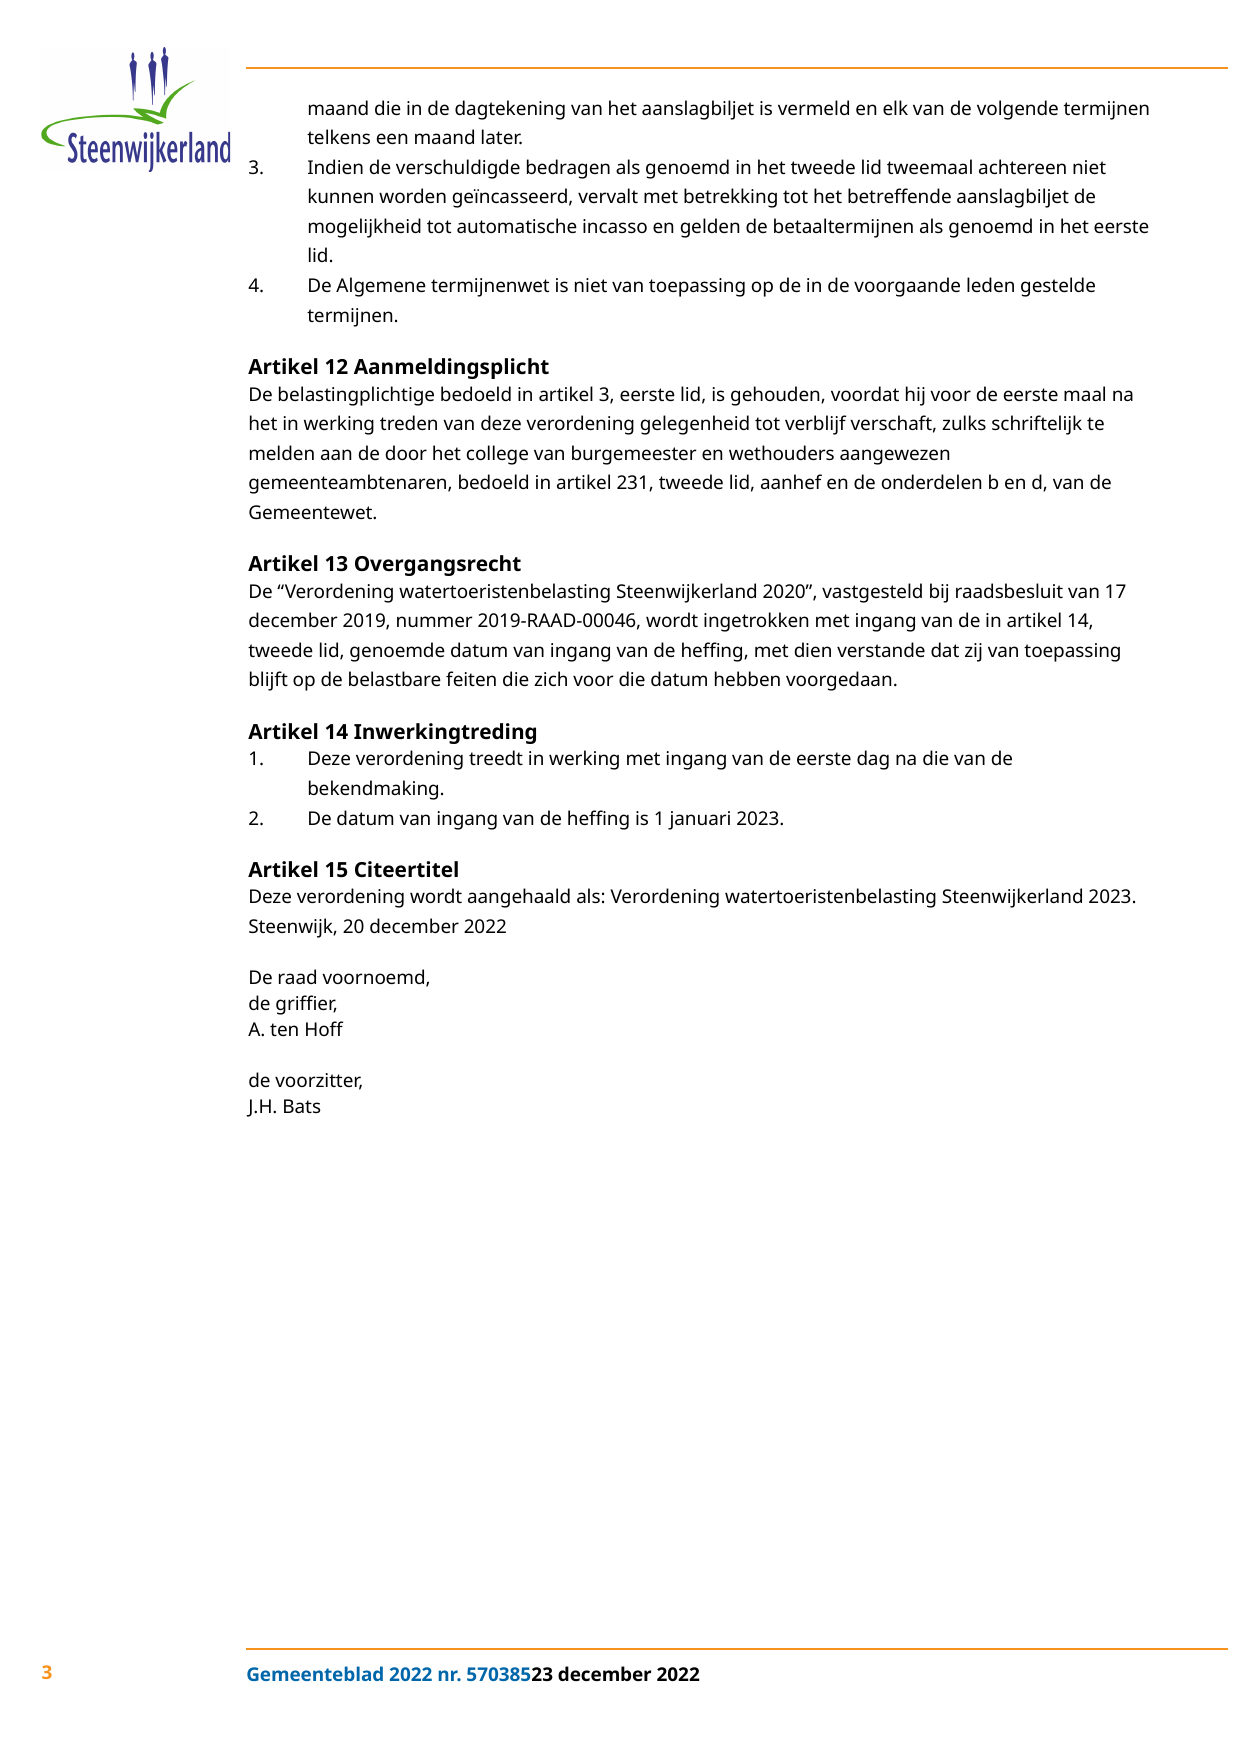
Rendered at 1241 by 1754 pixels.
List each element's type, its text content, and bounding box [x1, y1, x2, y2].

list De Algemene termijnenwet is niet van toepassing op de in de voorgaande leden gestelde termijnen. [248, 272, 1152, 328]
text J.H. Bats [248, 1093, 1152, 1119]
text Steenwijk, 20 december 2022 [248, 913, 1152, 939]
picture [41, 47, 231, 172]
text de voorzitter, [248, 1067, 1152, 1093]
list maand die in de dagtekening van het aanslagbiljet is vermeld en elk van de volgende termijnen telkens een maand later. [248, 95, 1152, 150]
text De raad voornoemd, [248, 964, 1152, 990]
text Deze verordening wordt aangehaald als: Verordening watertoeristenbelasting Steenwijkerland 2023. [248, 883, 1152, 909]
list De datum van ingang van de heffing is 1 januari 2023. [248, 805, 1152, 830]
text A. ten Hoff [248, 1016, 1152, 1042]
text De belastingplichtige bedoeld in artikel 3, eerste lid, is gehouden, voordat hij voor de eerste maal na het in werking treden van deze verordening gelegenheid tot verblijf verschaft, zulks schriftelijk te melden aan de door het college van burgemeester en wethouders aangewezen gemeenteambtenaren, bedoeld in artikel 231, tweede lid, aanhef en de onderdelen b en d, van de Gemeentewet. [248, 381, 1152, 525]
text de griffier, [248, 990, 1152, 1016]
text De “Verordening watertoeristenbelasting Steenwijkerland 2020”, vastgesteld bij raadsbesluit van 17 december 2019, nummer 2019-RAAD-00046, wordt ingetrokken met ingang van de in artikel 14, tweede lid, genoemde datum van ingang van de heffing, met dien verstande dat zij van toepassing blijft op de belastbare feiten die zich voor die datum hebben voorgedaan. [248, 578, 1152, 692]
list Indien de verschuldigde bedragen als genoemd in het tweede lid tweemaal achtereen niet kunnen worden geïncasseerd, vervalt met betrekking tot het betreffende aanslagbiljet de mogelijkheid tot automatische incasso en gelden de betaaltermijnen als genoemd in het eerste lid. [248, 154, 1152, 268]
text Artikel 13 Overgangsrecht [248, 549, 1152, 578]
list Deze verordening treedt in werking met ingang van de eerste dag na die van de bekendmaking. [248, 746, 1152, 801]
text Artikel 15 Citeertitel [248, 855, 1152, 883]
text Artikel 12 Aanmeldingsplicht [248, 352, 1152, 381]
text Artikel 14 Inwerkingtreding [248, 717, 1152, 746]
